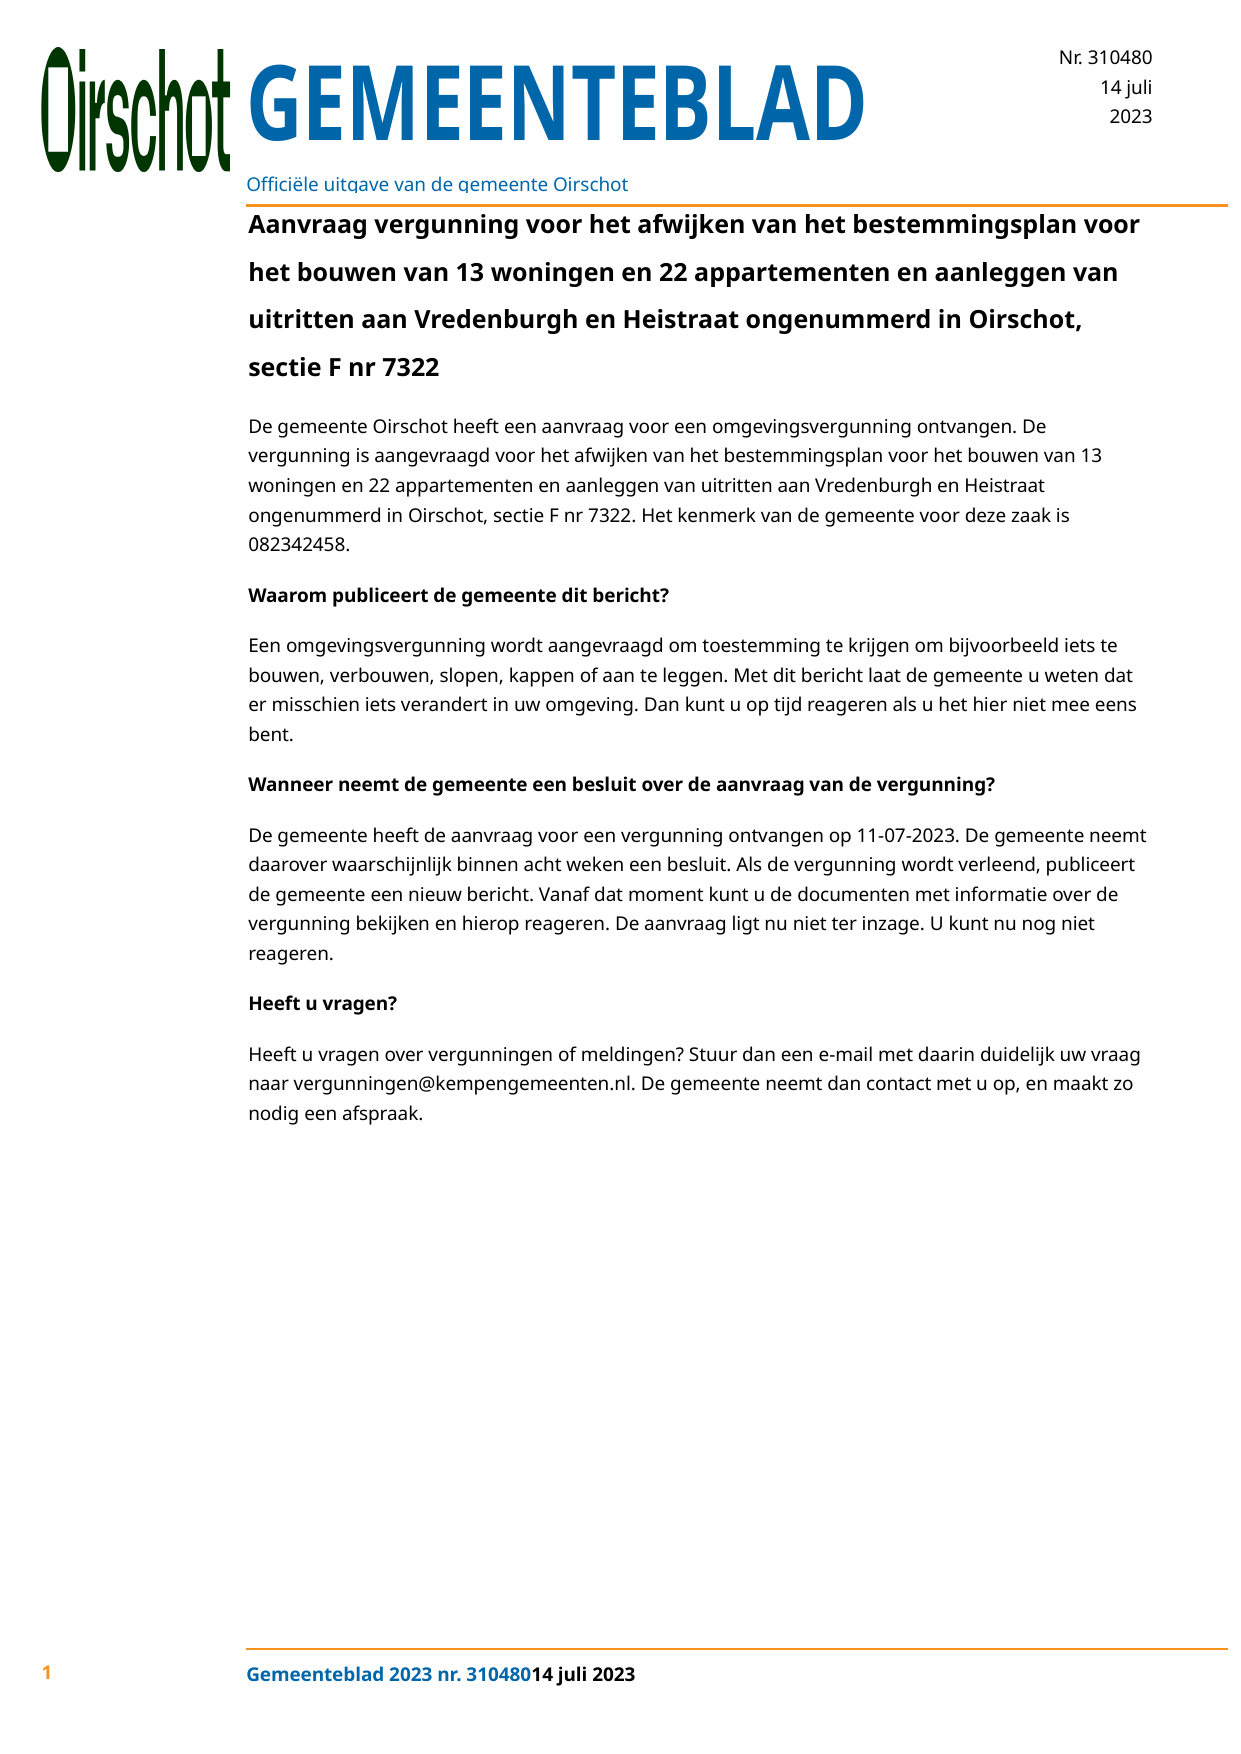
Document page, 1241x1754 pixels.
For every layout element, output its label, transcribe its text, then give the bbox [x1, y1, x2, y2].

text Wanneer neemt de gemeente een besluit over de aanvraag van de vergunning? [248, 771, 1152, 797]
picture [41, 47, 231, 172]
text Een omgevingsvergunning wordt aangevraagd om toestemming te krijgen om bijvoorbeeld iets te bouwen, verbouwen, slopen, kappen of aan te leggen. Met dit bericht laat de gemeente u weten dat er misschien iets verandert in uw omgeving. Dan kunt u op tijd reageren als u het hier niet mee eens bent. [248, 632, 1152, 747]
text Heeft u vragen over vergunningen of meldingen? Stuur dan een e-mail met daarin duidelijk uw vraag naar vergunningen@kempengemeenten.nl. De gemeente neemt dan contact met u op, en maakt zo nodig een afspraak. [248, 1041, 1152, 1126]
text De gemeente heeft de aanvraag voor een vergunning ontvangen op 11-07-2023. De gemeente neemt daarover waarschijnlijk binnen acht weken een besluit. Als de vergunning wordt verleend, publiceert de gemeente een nieuw bericht. Vanaf dat moment kunt u de documenten met informatie over de vergunning bekijken en hierop reageren. De aanvraag ligt nu niet ter inzage. U kunt nu nog niet reageren. [248, 822, 1152, 966]
text Aanvraag vergunning voor het afwijken van het bestemmingsplan voor het bouwen van 13 woningen en 22 appartementen en aanleggen van uitritten aan Vredenburgh en Heistraat ongenummerd in Oirschot, sectie F nr 7322 [248, 207, 1152, 384]
text Heeft u vragen? [248, 991, 1152, 1016]
text De gemeente Oirschot heeft een aanvraag voor een omgevingsvergunning ontvangen. De vergunning is aangevraagd voor het afwijken van het bestemmingsplan voor het bouwen van 13 woningen en 22 appartementen en aanleggen van uitritten aan Vredenburgh en Heistraat ongenummerd in Oirschot, sectie F nr 7322. Het kenmerk van de gemeente voor deze zaak is 082342458. [248, 413, 1152, 557]
text Waarom publiceert de gemeente dit bericht? [248, 582, 1152, 608]
